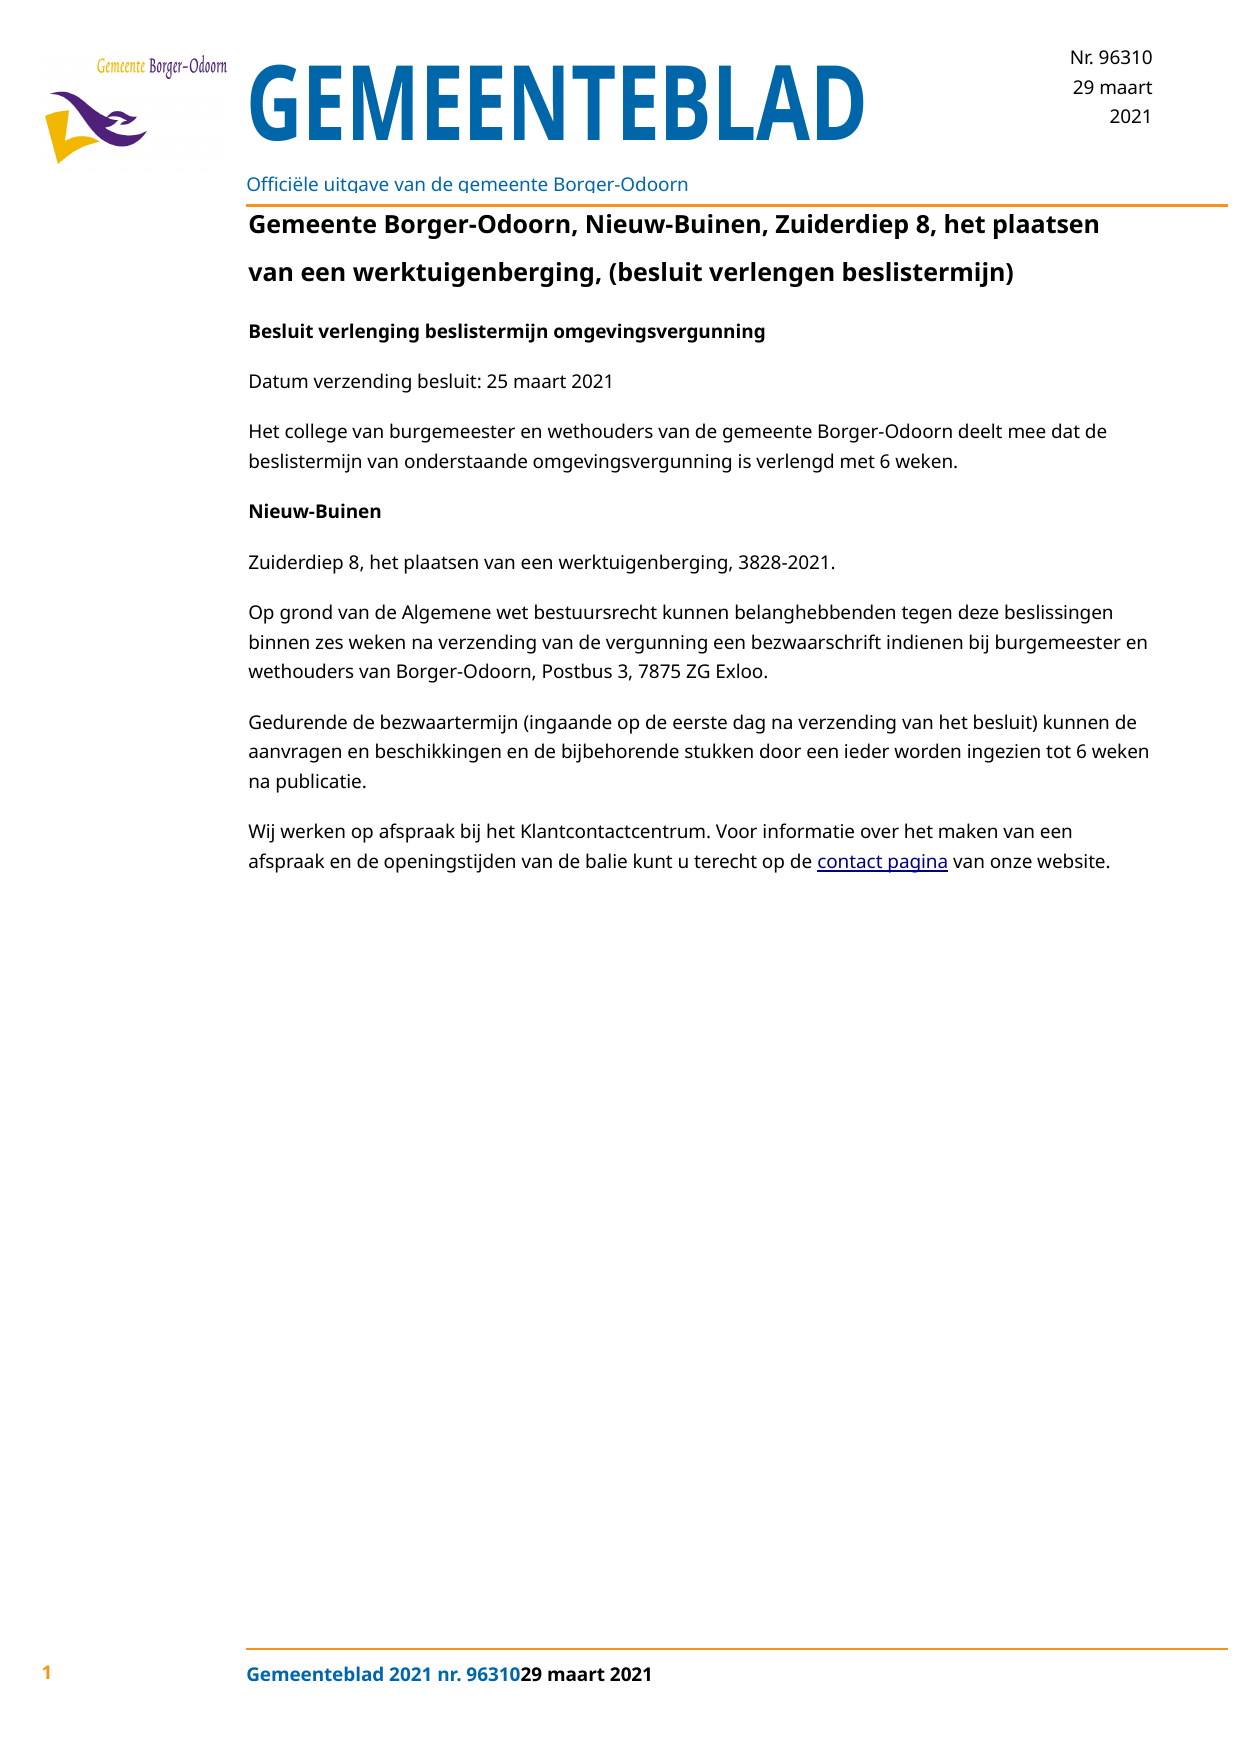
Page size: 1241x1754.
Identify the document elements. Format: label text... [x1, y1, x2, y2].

text Datum verzending besluit: 25 maart 2021 [248, 368, 1152, 394]
text Het college van burgemeester en wethouders van de gemeente Borger-Odoorn deelt mee dat de beslistermijn van onderstaande omgevingsvergunning is verlengd met 6 weken. [248, 419, 1152, 474]
text Wij werken op afspraak bij het Klantcontactcentrum. Voor informatie over het maken van een afspraak en de openingstijden van de balie kunt u terecht op de contact pagina van onze website. [248, 819, 1152, 874]
text Gedurende de bezwaartermijn (ingaande op de eerste dag na verzending van het besluit) kunnen de aanvragen en beschikkingen en de bijbehorende stukken door een ieder worden ingezien tot 6 weken na publicatie. [248, 709, 1152, 794]
picture [41, 47, 231, 172]
text Nieuw-Buinen [248, 499, 1152, 524]
text Gemeente Borger-Odoorn, Nieuw-Buinen, Zuiderdiep 8, het plaatsen van een werktuigenberging, (besluit verlengen beslistermijn) [248, 207, 1152, 288]
text Besluit verlenging beslistermijn omgevingsvergunning [248, 318, 1152, 344]
text Zuiderdiep 8, het plaatsen van een werktuigenberging, 3828-2021. [248, 549, 1152, 575]
text Op grond van de Algemene wet bestuursrecht kunnen belanghebbenden tegen deze beslissingen binnen zes weken na verzending van de vergunning een bezwaarschrift indienen bij burgemeester en wethouders van Borger-Odoorn, Postbus 3, 7875 ZG Exloo. [248, 599, 1152, 684]
